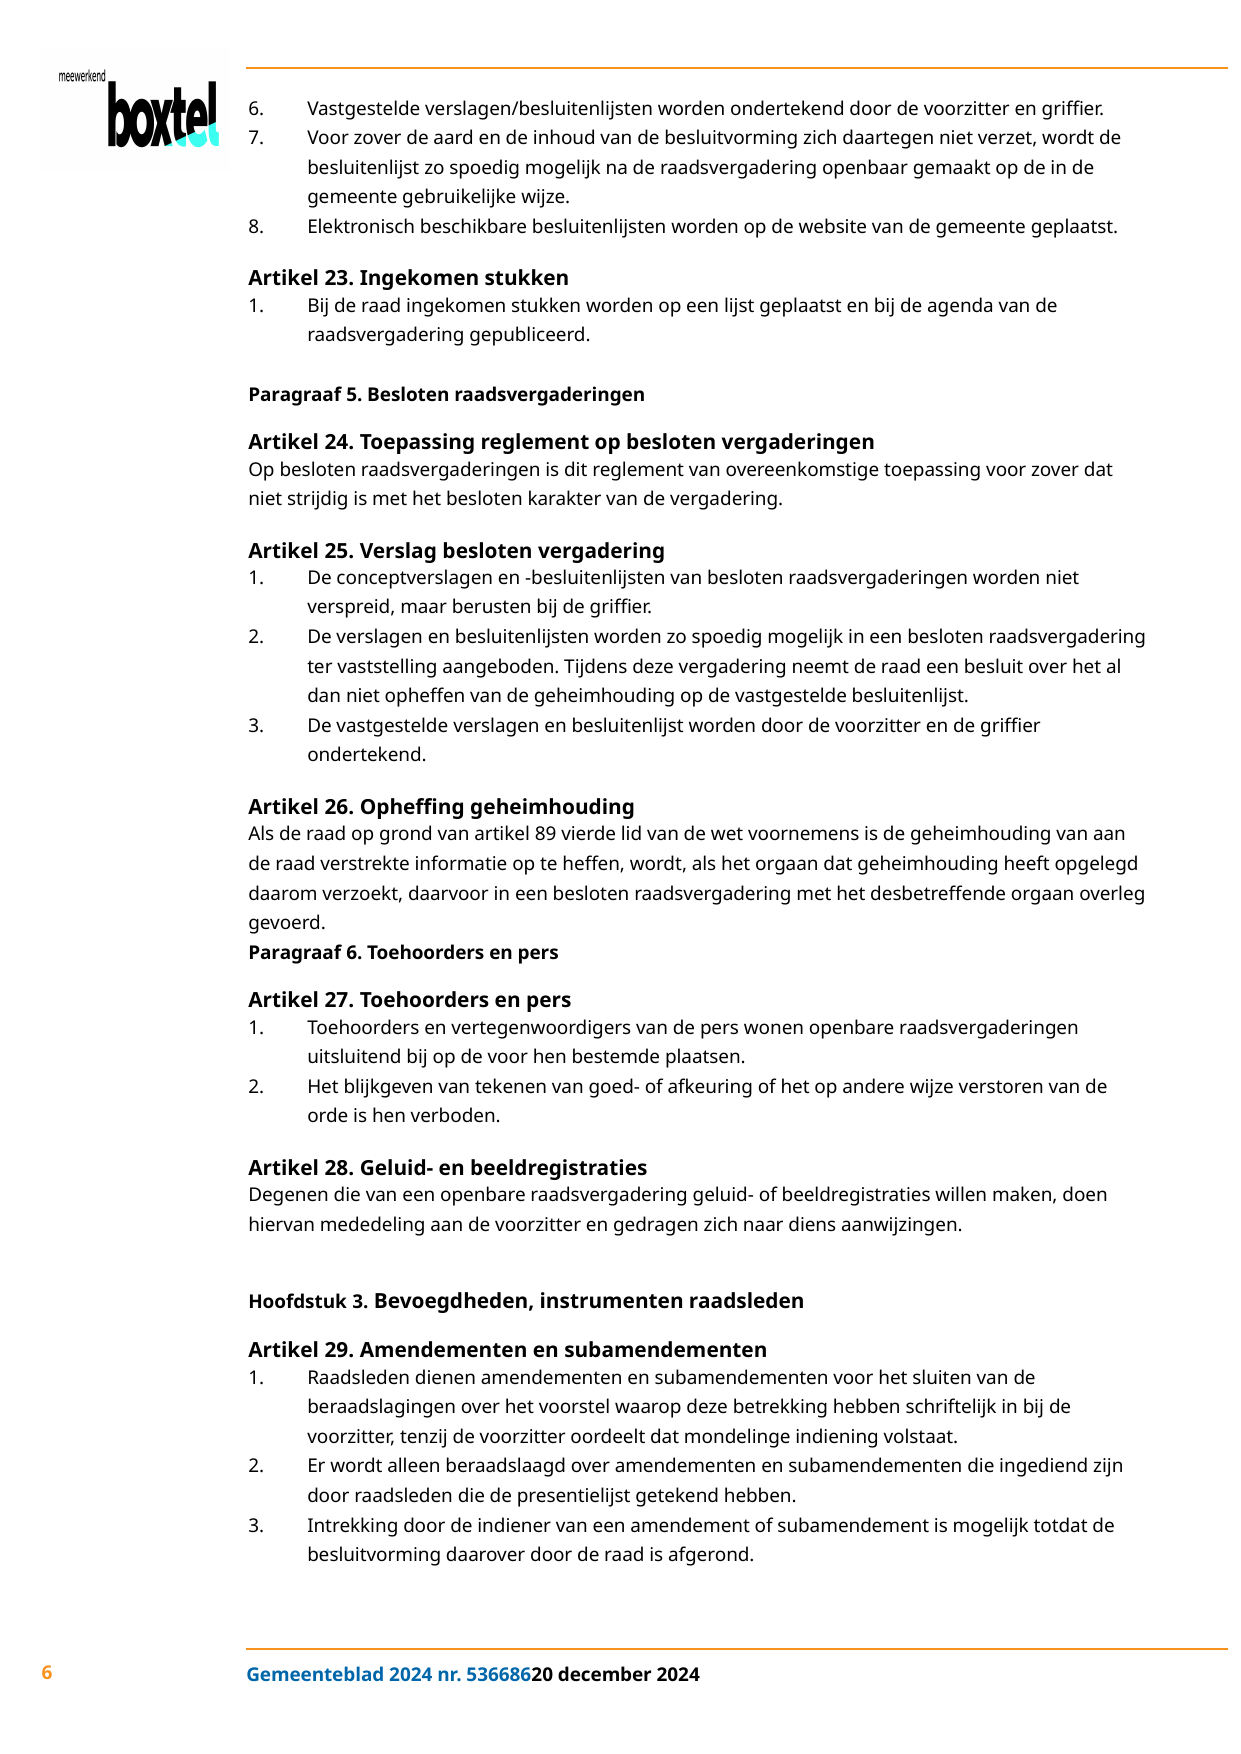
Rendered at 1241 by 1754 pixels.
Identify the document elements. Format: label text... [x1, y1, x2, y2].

text Artikel 24. Toepassing reglement op besloten vergaderingen [248, 427, 1152, 456]
list De vastgestelde verslagen en besluitenlijst worden door de voorzitter en de griffier ondertekend. [248, 712, 1152, 767]
list De verslagen en besluitenlijsten worden zo spoedig mogelijk in een besloten raadsvergadering ter vaststelling aangeboden. Tijdens deze vergadering neemt de raad een besluit over het al dan niet opheffen van de geheimhouding op de vastgestelde besluitenlijst. [248, 623, 1152, 708]
list Raadsleden dienen amendementen en subamendementen voor het sluiten van de beraadslagingen over het voorstel waarop deze betrekking hebben schriftelijk in bij de voorzitter, tenzij de voorzitter oordeelt dat mondelinge indiening volstaat. [248, 1364, 1152, 1449]
text Artikel 29. Amendementen en subamendementen [248, 1336, 1152, 1364]
list Toehoorders en vertegenwoordigers van de pers wonen openbare raadsvergaderingen uitsluitend bij op de voor hen bestemde plaatsen. [248, 1014, 1152, 1069]
text Artikel 28. Geluid- en beeldregistraties [248, 1153, 1152, 1181]
list Elektronisch beschikbare besluitenlijsten worden op de website van de gemeente geplaatst. [248, 213, 1152, 239]
list Er wordt alleen beraadslaagd over amendementen en subamendementen die ingediend zijn door raadsleden die de presentielijst getekend hebben. [248, 1453, 1152, 1508]
list Bij de raad ingekomen stukken worden op een lijst geplaatst en bij de agenda van de raadsvergadering gepubliceerd. [248, 292, 1152, 347]
text Artikel 23. Ingekomen stukken [248, 263, 1152, 292]
text Paragraaf 6. Toehoorders en pers [248, 939, 1152, 964]
list De conceptverslagen en -besluitenlijsten van besloten raadsvergaderingen worden niet verspreid, maar berusten bij de griffier. [248, 564, 1152, 619]
text Artikel 26. Opheffing geheimhouding [248, 792, 1152, 821]
picture [41, 47, 231, 172]
text Op besloten raadsvergaderingen is dit reglement van overeenkomstige toepassing voor zover dat niet strijdig is met het besloten karakter van de vergadering. [248, 456, 1152, 511]
list Het blijkgeven van tekenen van goed- of afkeuring of het op andere wijze verstoren van de orde is hen verboden. [248, 1073, 1152, 1128]
list Voor zover de aard en de inhoud van de besluitvorming zich daartegen niet verzet, wordt de besluitenlijst zo spoedig mogelijk na de raadsvergadering openbaar gemaakt op de in de gemeente gebruikelijke wijze. [248, 124, 1152, 209]
text Artikel 27. Toehoorders en pers [248, 985, 1152, 1014]
text Paragraaf 5. Besloten raadsvergaderingen [248, 381, 1152, 406]
list Intrekking door de indiener van een amendement of subamendement is mogelijk totdat de besluitvorming daarover door de raad is afgerond. [248, 1512, 1152, 1567]
text Hoofdstuk 3. Bevoegdheden, instrumenten raadsleden [248, 1286, 1152, 1315]
text Als de raad op grond van artikel 89 vierde lid van de wet voornemens is de geheimhouding van aan de raad verstrekte informatie op te heffen, wordt, als het orgaan dat geheimhouding heeft opgelegd daarom verzoekt, daarvoor in een besloten raadsvergadering met het desbetreffende orgaan overleg gevoerd. [248, 821, 1152, 935]
list Vastgestelde verslagen/besluitenlijsten worden ondertekend door de voorzitter en griffier. [248, 95, 1152, 121]
text Degenen die van een openbare raadsvergadering geluid- of beeldregistraties willen maken, doen hiervan mededeling aan de voorzitter en gedragen zich naar diens aanwijzingen. [248, 1181, 1152, 1237]
text Artikel 25. Verslag besloten vergadering [248, 536, 1152, 564]
